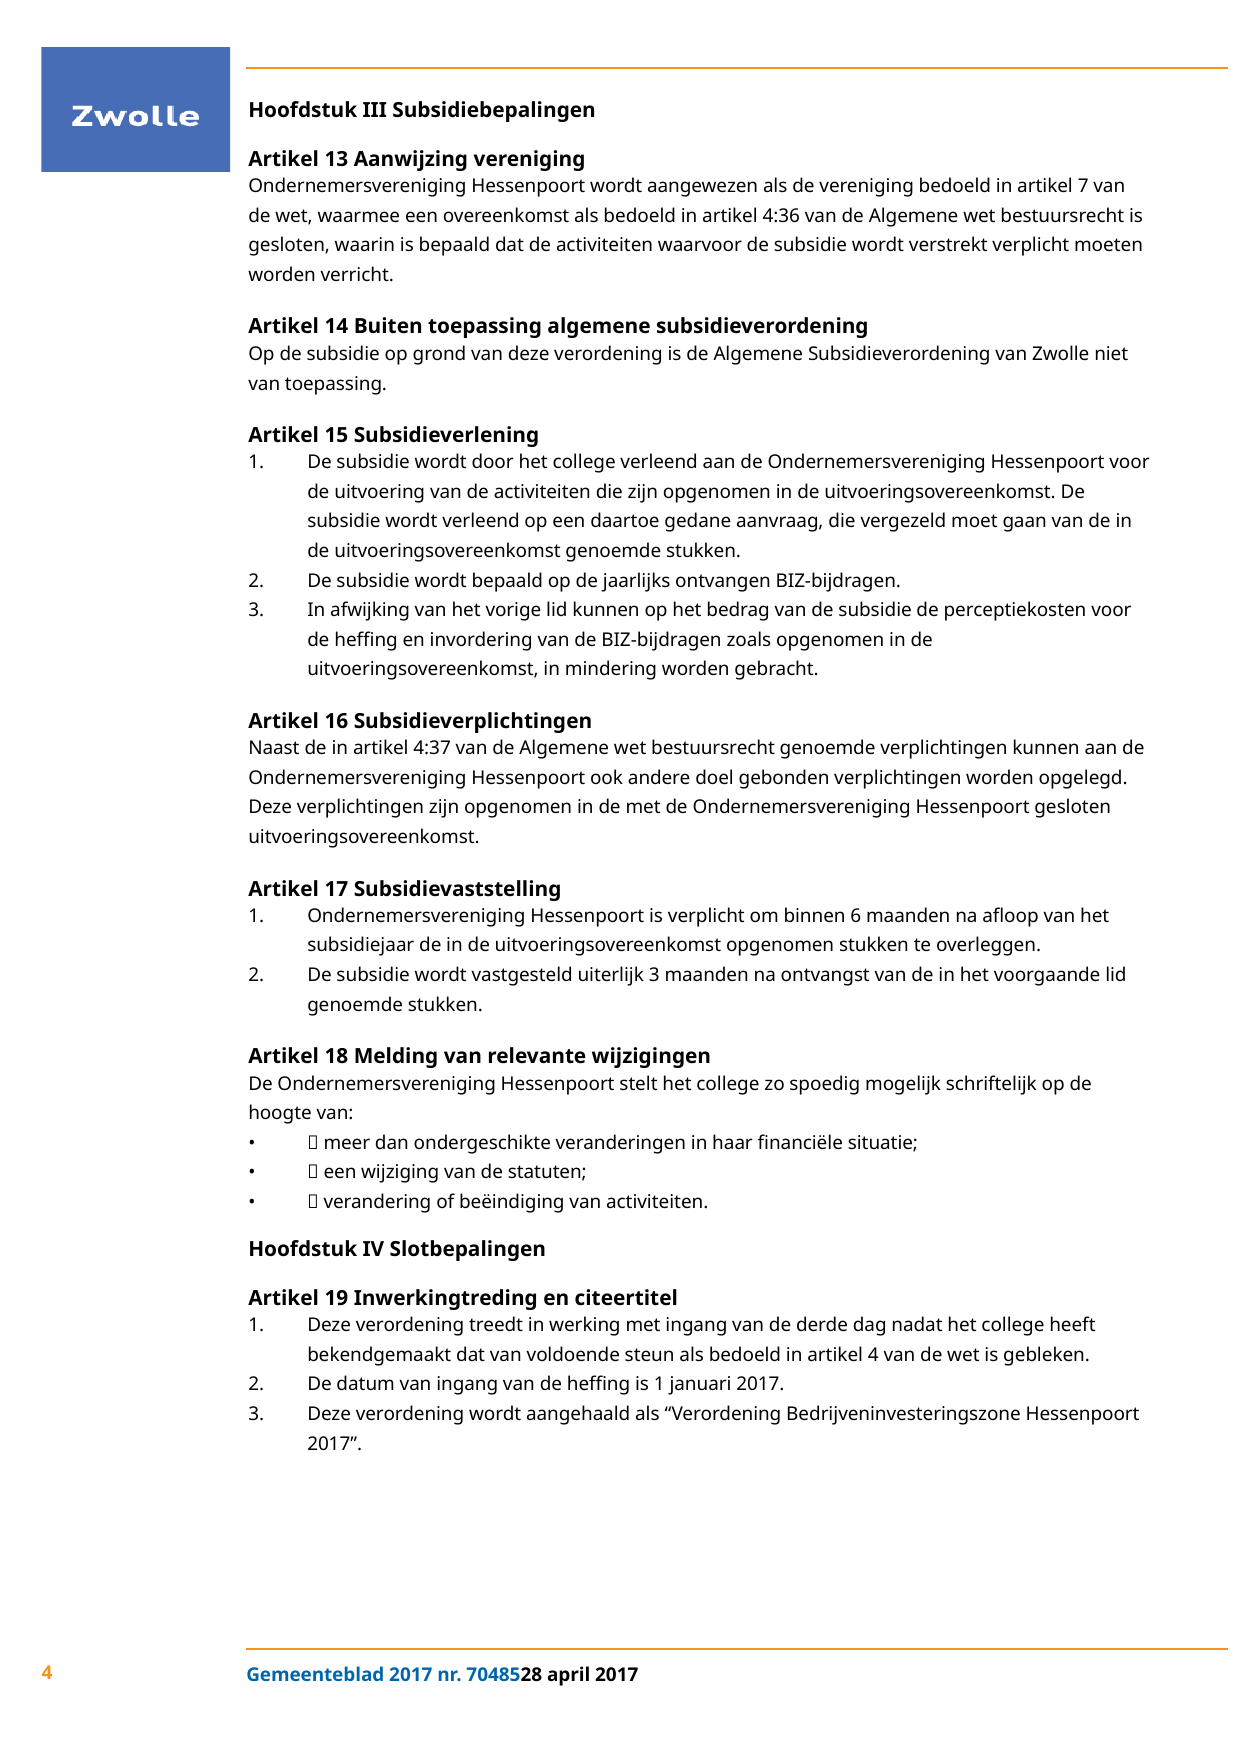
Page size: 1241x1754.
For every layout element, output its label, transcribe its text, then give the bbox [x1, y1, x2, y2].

text Artikel 19 Inwerkingtreding en citeertitel [248, 1283, 1152, 1311]
text Hoofdstuk III Subsidiebepalingen [248, 95, 1152, 123]
list Deze verordening wordt aangehaald als “Verordening Bedrijveninvesteringszone Hessenpoort 2017”. [248, 1400, 1152, 1455]
list  meer dan ondergeschikte veranderingen in haar financiële situatie; [248, 1129, 1152, 1154]
text Artikel 18 Melding van relevante wijzigingen [248, 1041, 1152, 1070]
list  verandering of beëindiging van activiteiten. [248, 1188, 1152, 1214]
text Artikel 15 Subsidieverlening [248, 420, 1152, 448]
text Hoofdstuk IV Slotbepalingen [248, 1234, 1152, 1262]
text Artikel 16 Subsidieverplichtingen [248, 706, 1152, 734]
text Artikel 17 Subsidievaststelling [248, 874, 1152, 902]
text De Ondernemersvereniging Hessenpoort stelt het college zo spoedig mogelijk schriftelijk op de hoogte van: [248, 1070, 1152, 1125]
text Op de subsidie op grond van deze verordening is de Algemene Subsidieverordening van Zwolle niet van toepassing. [248, 340, 1152, 395]
text Artikel 14 Buiten toepassing algemene subsidieverordening [248, 312, 1152, 340]
list Deze verordening treedt in werking met ingang van de derde dag nadat het college heeft bekendgemaakt dat van voldoende steun als bedoeld in artikel 4 van de wet is gebleken. [248, 1311, 1152, 1367]
text Naast de in artikel 4:37 van de Algemene wet bestuursrecht genoemde verplichtingen kunnen aan de Ondernemersvereniging Hessenpoort ook andere doel gebonden verplichtingen worden opgelegd. Deze verplichtingen zijn opgenomen in de met de Ondernemersvereniging Hessenpoort gesloten uitvoeringsovereenkomst. [248, 734, 1152, 849]
text Ondernemersvereniging Hessenpoort wordt aangewezen als de vereniging bedoeld in artikel 7 van de wet, waarmee een overeenkomst als bedoeld in artikel 4:36 van de Algemene wet bestuursrecht is gesloten, waarin is bepaald dat de activiteiten waarvoor de subsidie wordt verstrekt verplicht moeten worden verricht. [248, 172, 1152, 287]
picture [41, 47, 231, 172]
list De subsidie wordt door het college verleend aan de Ondernemersvereniging Hessenpoort voor de uitvoering van de activiteiten die zijn opgenomen in de uitvoeringsovereenkomst. De subsidie wordt verleend op een daartoe gedane aanvraag, die vergezeld moet gaan van de in de uitvoeringsovereenkomst genoemde stukken. [248, 448, 1152, 563]
list De datum van ingang van de heffing is 1 januari 2017. [248, 1371, 1152, 1396]
list De subsidie wordt bepaald op de jaarlijks ontvangen BIZ-bijdragen. [248, 567, 1152, 593]
text Artikel 13 Aanwijzing vereniging [248, 144, 1152, 172]
list De subsidie wordt vastgesteld uiterlijk 3 maanden na ontvangst van de in het voorgaande lid genoemde stukken. [248, 961, 1152, 1017]
list  een wijziging van de statuten; [248, 1158, 1152, 1184]
list Ondernemersvereniging Hessenpoort is verplicht om binnen 6 maanden na afloop van het subsidiejaar de in de uitvoeringsovereenkomst opgenomen stukken te overleggen. [248, 902, 1152, 957]
list In afwijking van het vorige lid kunnen op het bedrag van de subsidie de perceptiekosten voor de heffing en invordering van de BIZ-bijdragen zoals opgenomen in de uitvoeringsovereenkomst, in mindering worden gebracht. [248, 596, 1152, 681]
